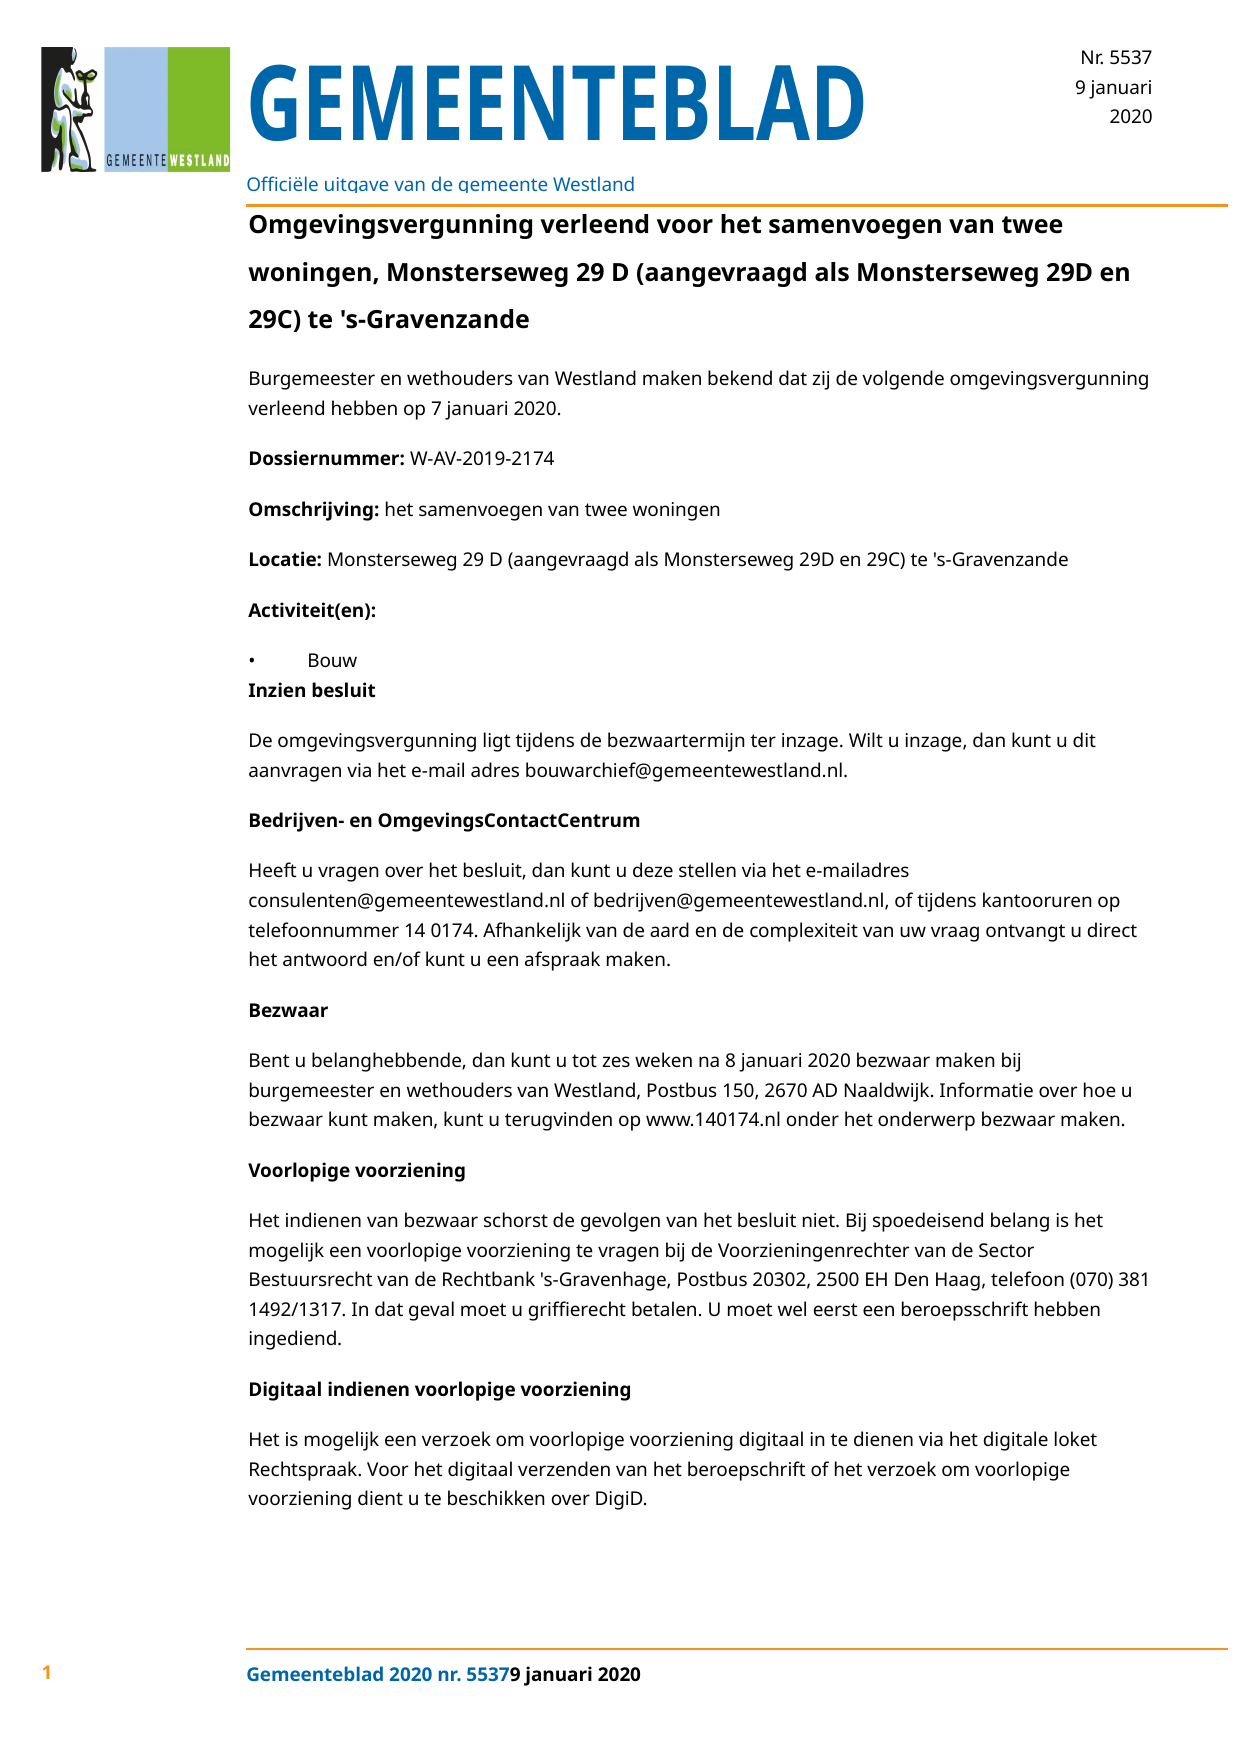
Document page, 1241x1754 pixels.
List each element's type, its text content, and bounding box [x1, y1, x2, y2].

text Omschrijving: het samenvoegen van twee woningen [248, 496, 1152, 522]
text Burgemeester en wethouders van Westland maken bekend dat zij de volgende omgevingsvergunning verleend hebben op 7 januari 2020. [248, 366, 1152, 421]
text Heeft u vragen over het besluit, dan kunt u deze stellen via het e-mailadres consulenten@gemeentewestland.nl of bedrijven@gemeentewestland.nl, of tijdens kantooruren op telefoonnummer 14 0174. Afhankelijk van de aard en de complexiteit van uw vraag ontvangt u direct het antwoord en/of kunt u een afspraak maken. [248, 858, 1152, 972]
text Digitaal indienen voorlopige voorziening [248, 1376, 1152, 1402]
text Dossiernummer: W-AV-2019-2174 [248, 446, 1152, 471]
text Locatie: Monsterseweg 29 D (aangevraagd als Monsterseweg 29D en 29C) te 's-Gravenzande [248, 546, 1152, 572]
text Het indienen van bezwaar schorst de gevolgen van het besluit niet. Bij spoedeisend belang is het mogelijk een voorlopige voorziening te vragen bij de Voorzieningenrechter van de Sector Bestuursrecht van de Rechtbank 's-Gravenhage, Postbus 20302, 2500 EH Den Haag, telefoon (070) 381 1492/1317. In dat geval moet u griffierecht betalen. U moet wel eerst een beroepsschrift hebben ingediend. [248, 1207, 1152, 1351]
text Bezwaar [248, 997, 1152, 1022]
picture [41, 47, 231, 172]
text Inzien besluit [248, 677, 1152, 702]
text Bedrijven- en OmgevingsContactCentrum [248, 807, 1152, 833]
text Het is mogelijk een verzoek om voorlopige voorziening digitaal in te dienen via het digitale loket Rechtspraak. Voor het digitaal verzenden van het beroepschrift of het verzoek om voorlopige voorziening dient u te beschikken over DigiD. [248, 1426, 1152, 1511]
text Bent u belanghebbende, dan kunt u tot zes weken na 8 januari 2020 bezwaar maken bij burgemeester en wethouders van Westland, Postbus 150, 2670 AD Naaldwijk. Informatie over hoe u bezwaar kunt maken, kunt u terugvinden op www.140174.nl onder het onderwerp bezwaar maken. [248, 1047, 1152, 1132]
text Voorlopige voorziening [248, 1157, 1152, 1182]
list Bouw [248, 647, 1152, 673]
text Activiteit(en): [248, 597, 1152, 622]
text Omgevingsvergunning verleend voor het samenvoegen van twee woningen, Monsterseweg 29 D (aangevraagd als Monsterseweg 29D en 29C) te 's-Gravenzande [248, 207, 1152, 336]
text De omgevingsvergunning ligt tijdens de bezwaartermijn ter inzage. Wilt u inzage, dan kunt u dit aanvragen via het e-mail adres bouwarchief@gemeentewestland.nl. [248, 727, 1152, 782]
